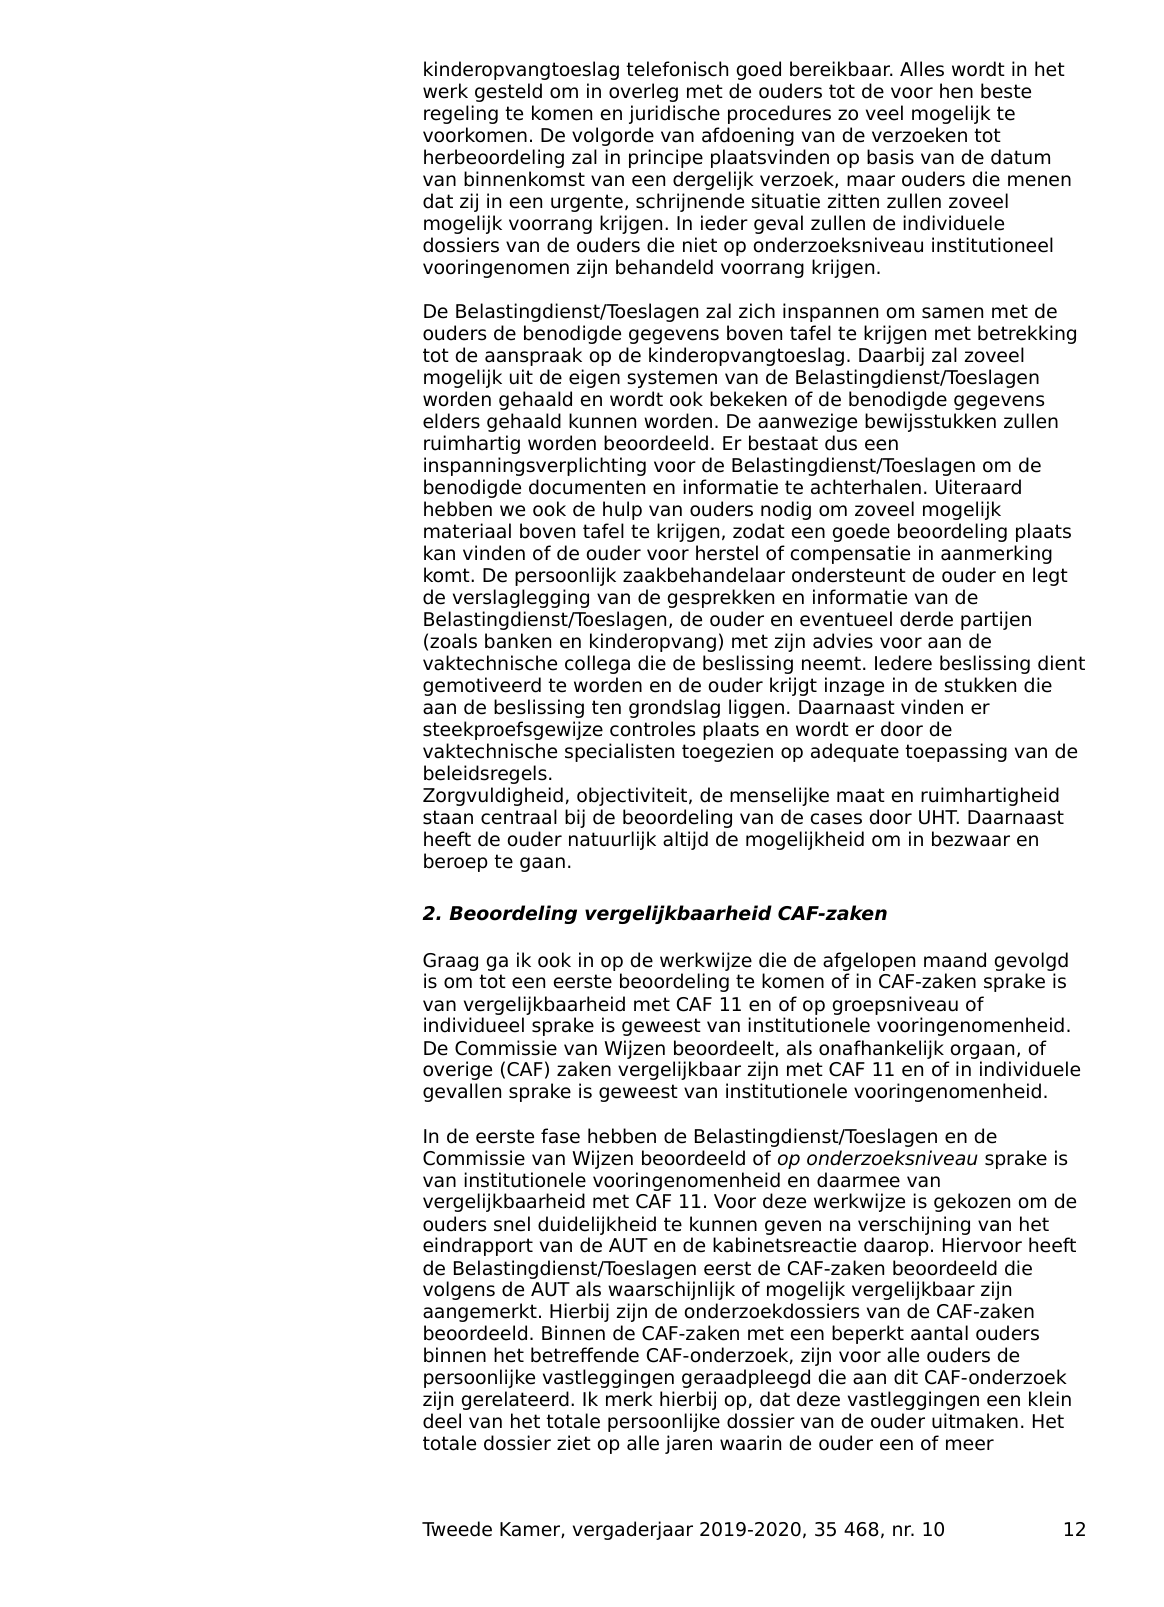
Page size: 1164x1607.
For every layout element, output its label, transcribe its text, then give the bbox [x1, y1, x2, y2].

text Graag ga ik ook in op de werkwijze die de afgelopen maand gevolgd is om tot een eerste beoordeling te komen of in CAF-zaken sprake is van vergelijkbaarheid met CAF 11 en of op groepsniveau of individueel sprake is geweest van institutionele vooringenomenheid. De Commissie van Wijzen beoordeelt, als onafhankelijk orgaan, of overige (CAF) zaken vergelijkbaar zijn met CAF 11 en of in individuele gevallen sprake is geweest van institutionele vooringenomenheid. [422, 949, 1087, 1103]
text Zorgvuldigheid, objectiviteit, de menselijke maat en ruimhartigheid staan centraal bij de beoordeling van de cases door UHT. Daarnaast heeft de ouder natuurlijk altijd de mogelijkheid om in bezwaar en beroep te gaan. [422, 784, 1087, 872]
text kinderopvangtoeslag telefonisch goed bereikbaar. Alles wordt in het werk gesteld om in overleg met de ouders tot de voor hen beste regeling te komen en juridische procedures zo veel mogelijk te voorkomen. De volgorde van afdoening van de verzoeken tot herbeoordeling zal in principe plaatsvinden op basis van de datum van binnenkomst van een dergelijk verzoek, maar ouders die menen dat zij in een urgente, schrijnende situatie zitten zullen zoveel mogelijk voorrang krijgen. In ieder geval zullen de individuele dossiers van de ouders die niet op onderzoeksniveau institutioneel vooringenomen zijn behandeld voorrang krijgen. [422, 59, 1087, 279]
subtitle 2. Beoordeling vergelijkbaarheid CAF-zaken [422, 902, 1087, 924]
text In de eerste fase hebben de Belastingdienst/Toeslagen en de Commissie van Wijzen beoordeeld of op onderzoeksniveau sprake is van institutionele vooringenomenheid en daarmee van vergelijkbaarheid met CAF 11. Voor deze werkwijze is gekozen om de ouders snel duidelijkheid te kunnen geven na verschijning van het eindrapport van de AUT en de kabinetsreactie daarop. Hiervoor heeft de Belastingdienst/Toeslagen eerst de CAF-zaken beoordeeld die volgens de AUT als waarschijnlijk of mogelijk vergelijkbaar zijn aangemerkt. Hierbij zijn de onderzoekdossiers van de CAF-zaken beoordeeld. Binnen de CAF-zaken met een beperkt aantal ouders binnen het betreffende CAF-onderzoek, zijn voor alle ouders de persoonlijke vastleggingen geraadpleegd die aan dit CAF-onderzoek zijn gerelateerd. Ik merk hierbij op, dat deze vastleggingen een klein deel van het totale persoonlijke dossier van de ouder uitmaken. Het totale dossier ziet op alle jaren waarin de ouder een of meer [422, 1126, 1087, 1455]
text De Belastingdienst/Toeslagen zal zich inspannen om samen met de ouders de benodigde gegevens boven tafel te krijgen met betrekking tot de aanspraak op de kinderopvangtoeslag. Daarbij zal zoveel mogelijk uit de eigen systemen van de Belastingdienst/Toeslagen worden gehaald en wordt ook bekeken of de benodigde gegevens elders gehaald kunnen worden. De aanwezige bewijsstukken zullen ruimhartig worden beoordeeld. Er bestaat dus een inspanningsverplichting voor de Belastingdienst/Toeslagen om de benodigde documenten en informatie te achterhalen. Uiteraard hebben we ook de hulp van ouders nodig om zoveel mogelijk materiaal boven tafel te krijgen, zodat een goede beoordeling plaats kan vinden of de ouder voor herstel of compensatie in aanmerking komt. De persoonlijk zaakbehandelaar ondersteunt de ouder en legt de verslaglegging van de gesprekken en informatie van de Belastingdienst/Toeslagen, de ouder en eventueel derde partijen (zoals banken en kinderopvang) met zijn advies voor aan de vaktechnische collega die de beslissing neemt. Iedere beslissing dient gemotiveerd te worden en de ouder krijgt inzage in de stukken die aan de beslissing ten grondslag liggen. Daarnaast vinden er steekproefsgewijze controles plaats en wordt er door de vaktechnische specialisten toegezien op adequate toepassing van de beleidsregels. [422, 301, 1087, 784]
